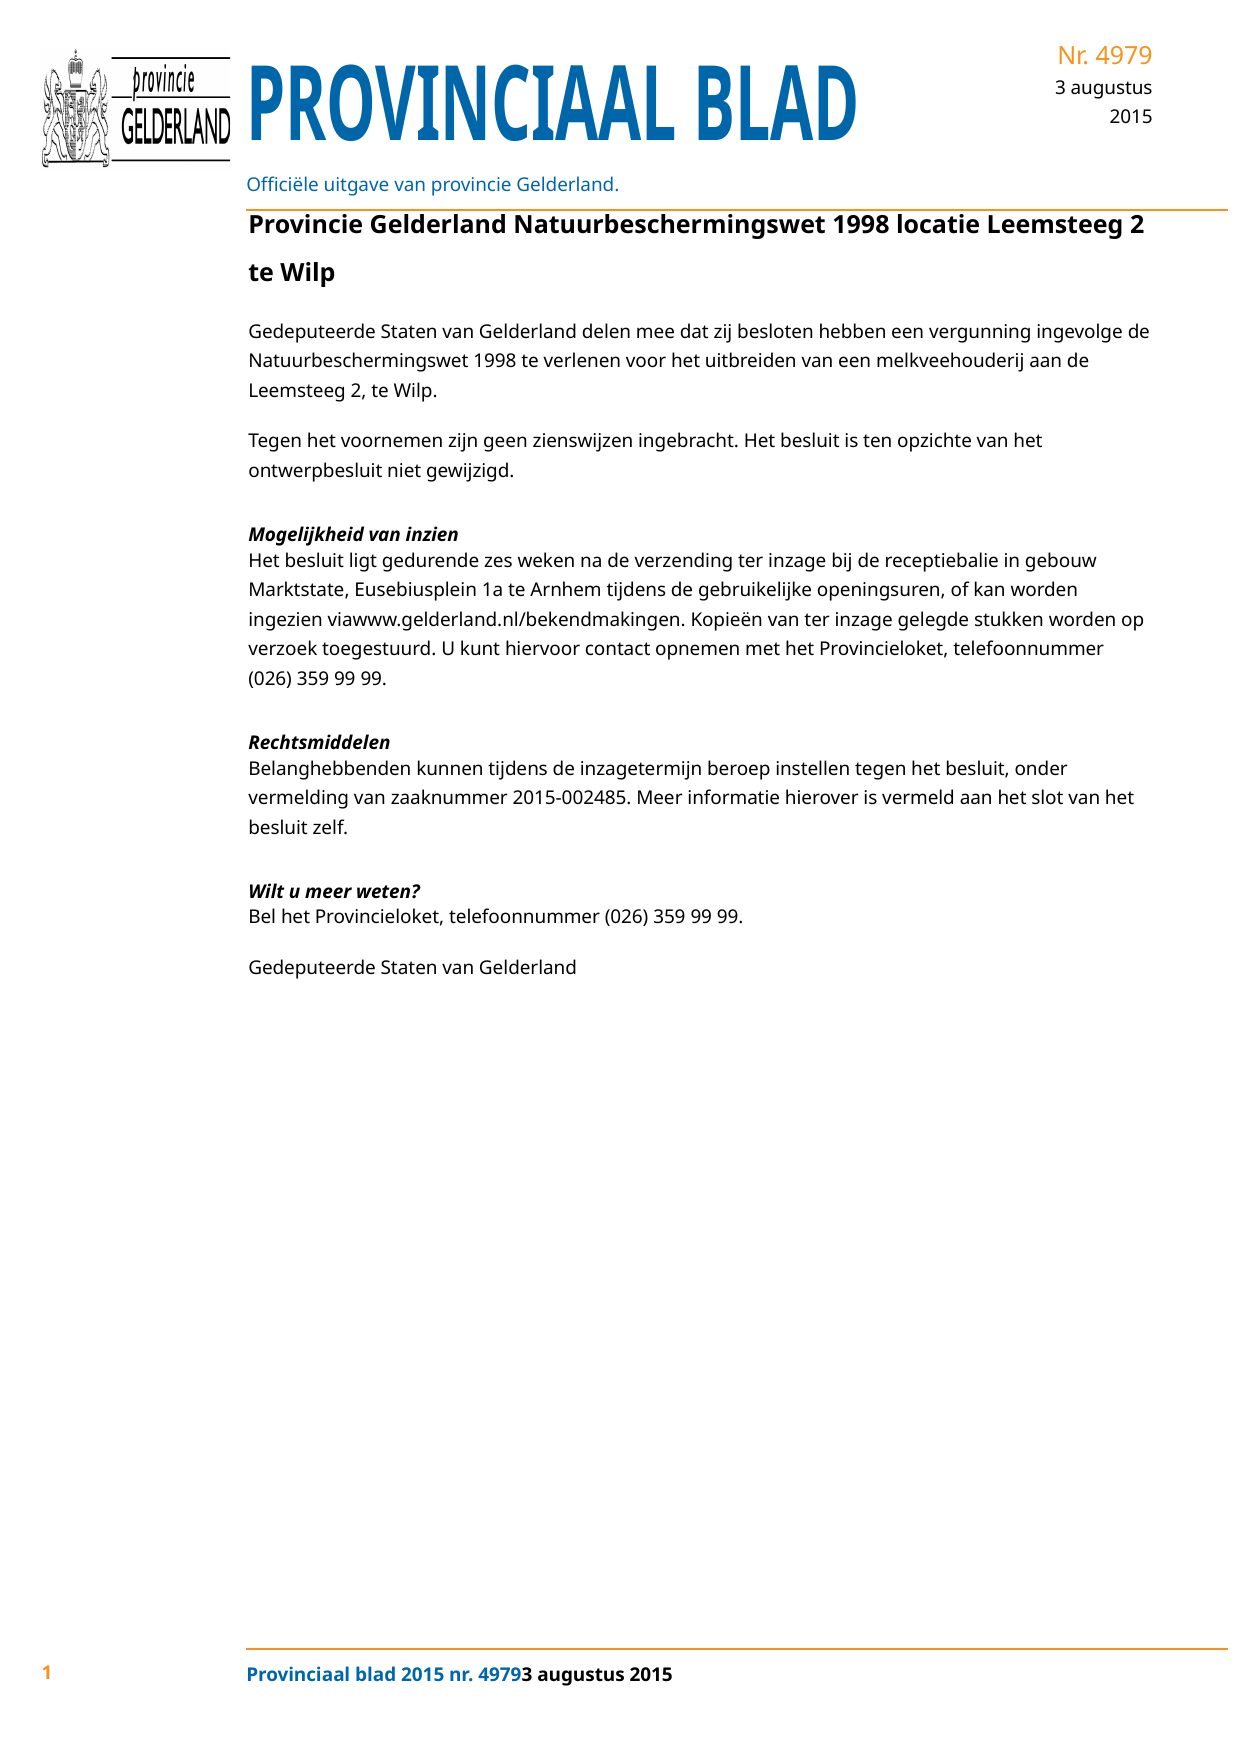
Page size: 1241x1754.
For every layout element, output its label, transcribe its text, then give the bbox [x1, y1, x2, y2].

text Gedeputeerde Staten van Gelderland [248, 954, 1152, 980]
text Mogelijkheid van inzien [248, 521, 1152, 547]
text Wilt u meer weten? [248, 878, 1152, 904]
text Tegen het voornemen zijn geen zienswijzen ingebracht. Het besluit is ten opzichte van het ontwerpbesluit niet gewijzigd. [248, 427, 1152, 483]
text Belanghebbenden kunnen tijdens de inzagetermijn beroep instellen tegen het besluit, onder vermelding van zaaknummer 2015-002485. Meer informatie hierover is vermeld aan het slot van het besluit zelf. [248, 755, 1152, 840]
text Rechtsmiddelen [248, 729, 1152, 755]
picture [41, 47, 231, 172]
text Gedeputeerde Staten van Gelderland delen mee dat zij besloten hebben een vergunning ingevolge de Natuurbeschermingswet 1998 te verlenen voor het uitbreiden van een melkveehouderij aan de Leemsteeg 2, te Wilp. [248, 318, 1152, 403]
text Bel het Provincieloket, telefoonnummer (026) 359 99 99. [248, 904, 1152, 929]
text Provincie Gelderland Natuurbeschermingswet 1998 locatie Leemsteeg 2 te Wilp [248, 211, 1152, 288]
text Het besluit ligt gedurende zes weken na de verzending ter inzage bij de receptiebalie in gebouw Marktstate, Eusebiusplein 1a te Arnhem tijdens de gebruikelijke openingsuren, of kan worden ingezien viawww.gelderland.nl/bekendmakingen. Kopieën van ter inzage gelegde stukken worden op verzoek toegestuurd. U kunt hiervoor contact opnemen met het Provincieloket, telefoonnummer (026) 359 99 99. [248, 547, 1152, 691]
